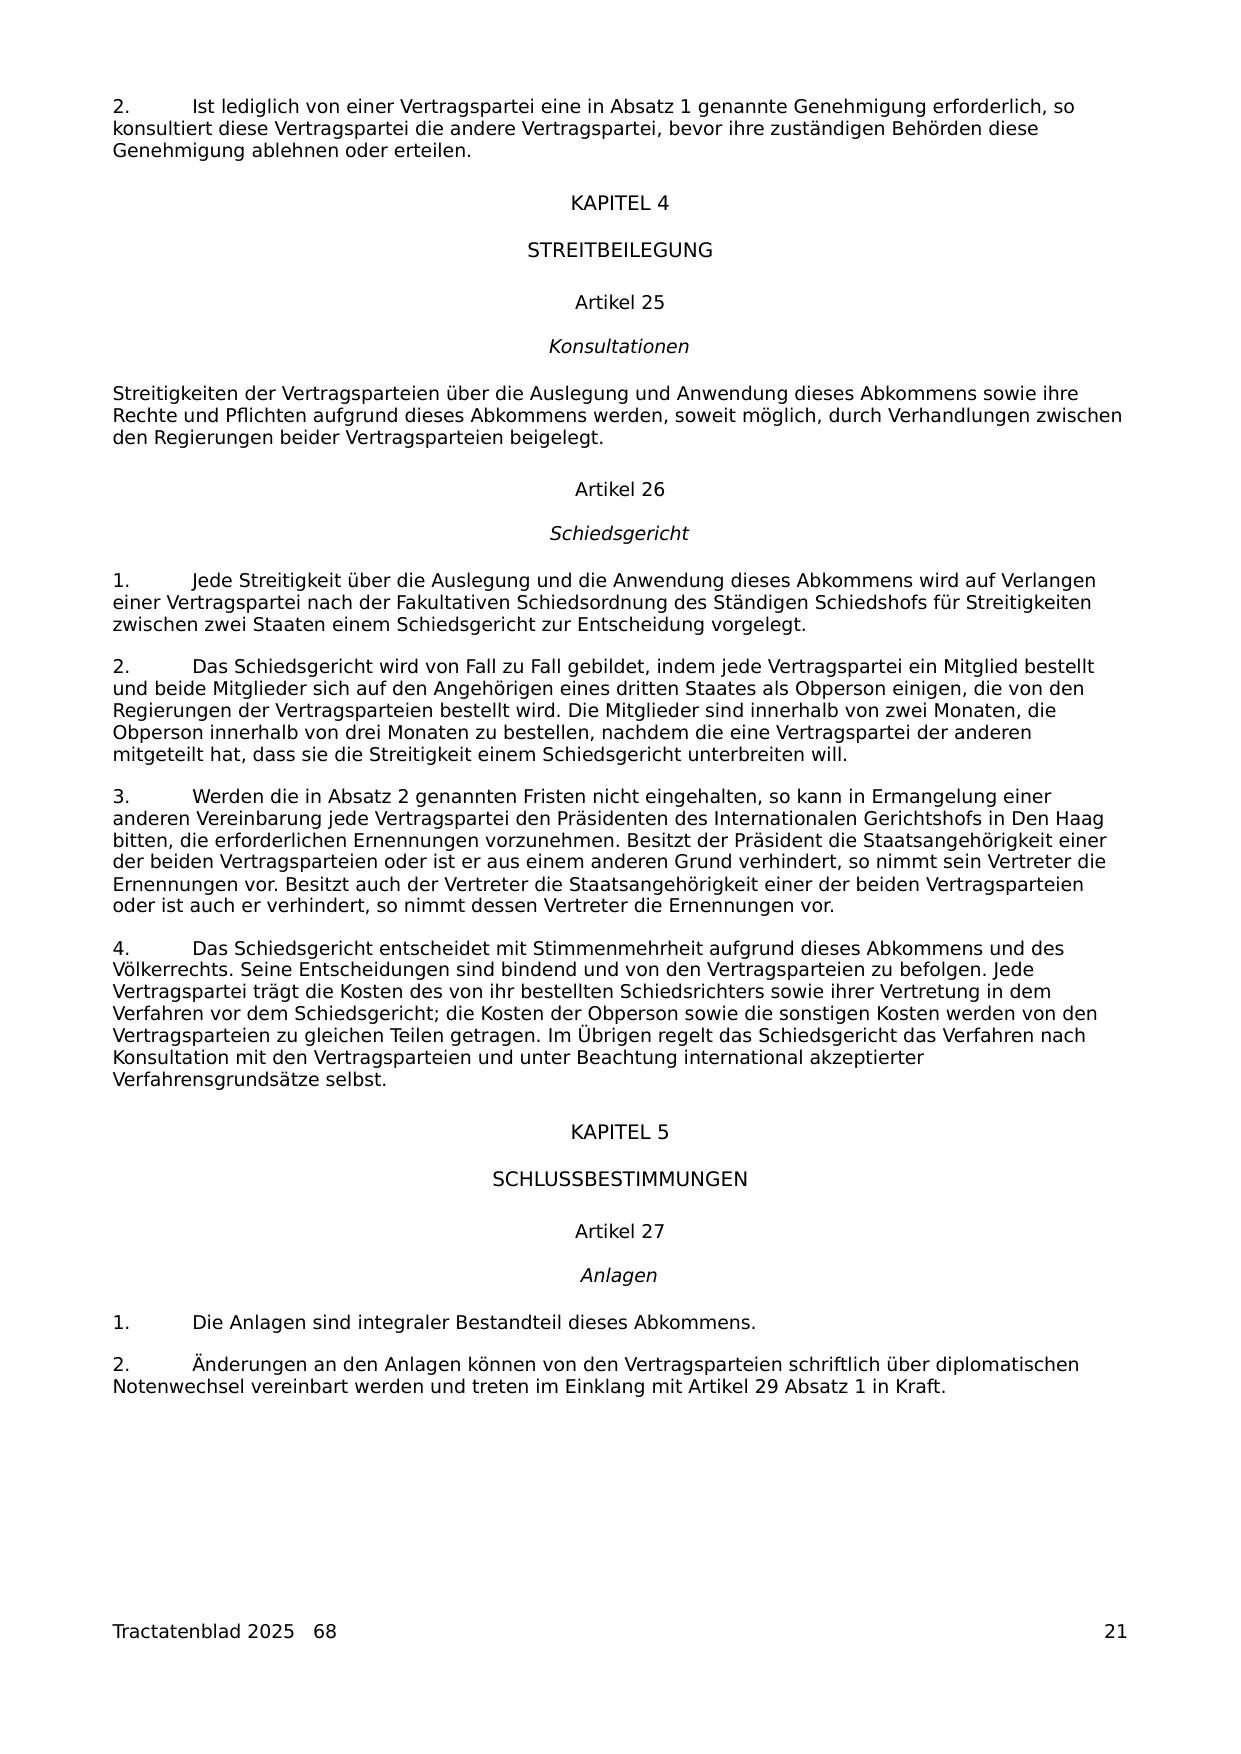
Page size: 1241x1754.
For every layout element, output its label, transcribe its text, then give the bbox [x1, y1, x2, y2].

text 4. Das Schiedsgericht entscheidet mit Stimmenmehrheit aufgrund dieses Abkommens und des Völkerrechts. Seine Entscheidungen sind bindend und von den Vertragsparteien zu befolgen. Jede Vertragspartei trägt die Kosten des von ihr bestellten Schiedsrichters sowie ihrer Vertretung in dem Verfahren vor dem Schiedsgericht; die Kosten der Obperson sowie die sonstigen Kosten werden von den Vertragsparteien zu gleichen Teilen getragen. Im Übrigen regelt das Schiedsgericht das Verfahren nach Konsultation mit den Vertragsparteien und unter Beachtung international akzeptierter Verfahrensgrundsätze selbst. [112, 937, 1128, 1091]
text 3. Werden die in Absatz 2 genannten Fristen nicht eingehalten, so kann in Ermangelung einer anderen Vereinbarung jede Vertragspartei den Präsidenten des Internationalen Gerichtshofs in Den Haag bitten, die erforderlichen Ernennungen vorzunehmen. Besitzt der Präsident die Staatsangehörigkeit einer der beiden Vertragsparteien oder ist er aus einem anderen Grund verhindert, so nimmt sein Vertreter die Ernennungen vor. Besitzt auch der Vertreter die Staatsangehörigkeit einer der beiden Vertragsparteien oder ist auch er verhindert, so nimmt dessen Vertreter die Ernennungen vor. [112, 786, 1128, 917]
subtitle Artikel 27 Anlagen [112, 1221, 1128, 1287]
text 2. Änderungen an den Anlagen können von den Vertragsparteien schriftlich über diplomatischen Notenwechsel vereinbart werden und treten im Einklang mit Artikel 29 Absatz 1 in Kraft. [112, 1354, 1128, 1398]
subtitle Artikel 26 Schiedsgericht [112, 479, 1128, 545]
text Streitigkeiten der Vertragsparteien über die Auslegung und Anwendung dieses Abkommens sowie ihre Rechte und Pflichten aufgrund dieses Abkommens werden, soweit möglich, durch Verhandlungen zwischen den Regierungen beider Vertragsparteien beigelegt. [112, 383, 1128, 449]
subtitle Artikel 25 Konsultationen [112, 292, 1128, 358]
subtitle KAPITEL 5 SCHLUSSBESTIMMUNGEN [112, 1121, 1128, 1191]
text 1. Jede Streitigkeit über die Auslegung und die Anwendung dieses Abkommens wird auf Verlangen einer Vertragspartei nach der Fakultativen Schiedsordnung des Ständigen Schiedshofs für Streitigkeiten zwischen zwei Staaten einem Schiedsgericht zur Entscheidung vorgelegt. [112, 570, 1128, 636]
text 1. Die Anlagen sind integraler Bestandteil dieses Abkommens. [112, 1312, 1128, 1334]
text 2. Ist lediglich von einer Vertragspartei eine in Absatz 1 genannte Genehmigung erforderlich, so konsultiert diese Vertragspartei die andere Vertragspartei, bevor ihre zuständigen Behörden diese Genehmigung ablehnen oder erteilen. [112, 96, 1128, 162]
subtitle KAPITEL 4 STREITBEILEGUNG [112, 192, 1128, 262]
text 2. Das Schiedsgericht wird von Fall zu Fall gebildet, indem jede Vertragspartei ein Mitglied bestellt und beide Mitglieder sich auf den Angehörigen eines dritten Staates als Obperson einigen, die von den Regierungen der Vertragsparteien bestellt wird. Die Mitglieder sind innerhalb von zwei Monaten, die Obperson innerhalb von drei Monaten zu bestellen, nachdem die eine Vertragspartei der anderen mitgeteilt hat, dass sie die Streitigkeit einem Schiedsgericht unterbreiten will. [112, 656, 1128, 766]
